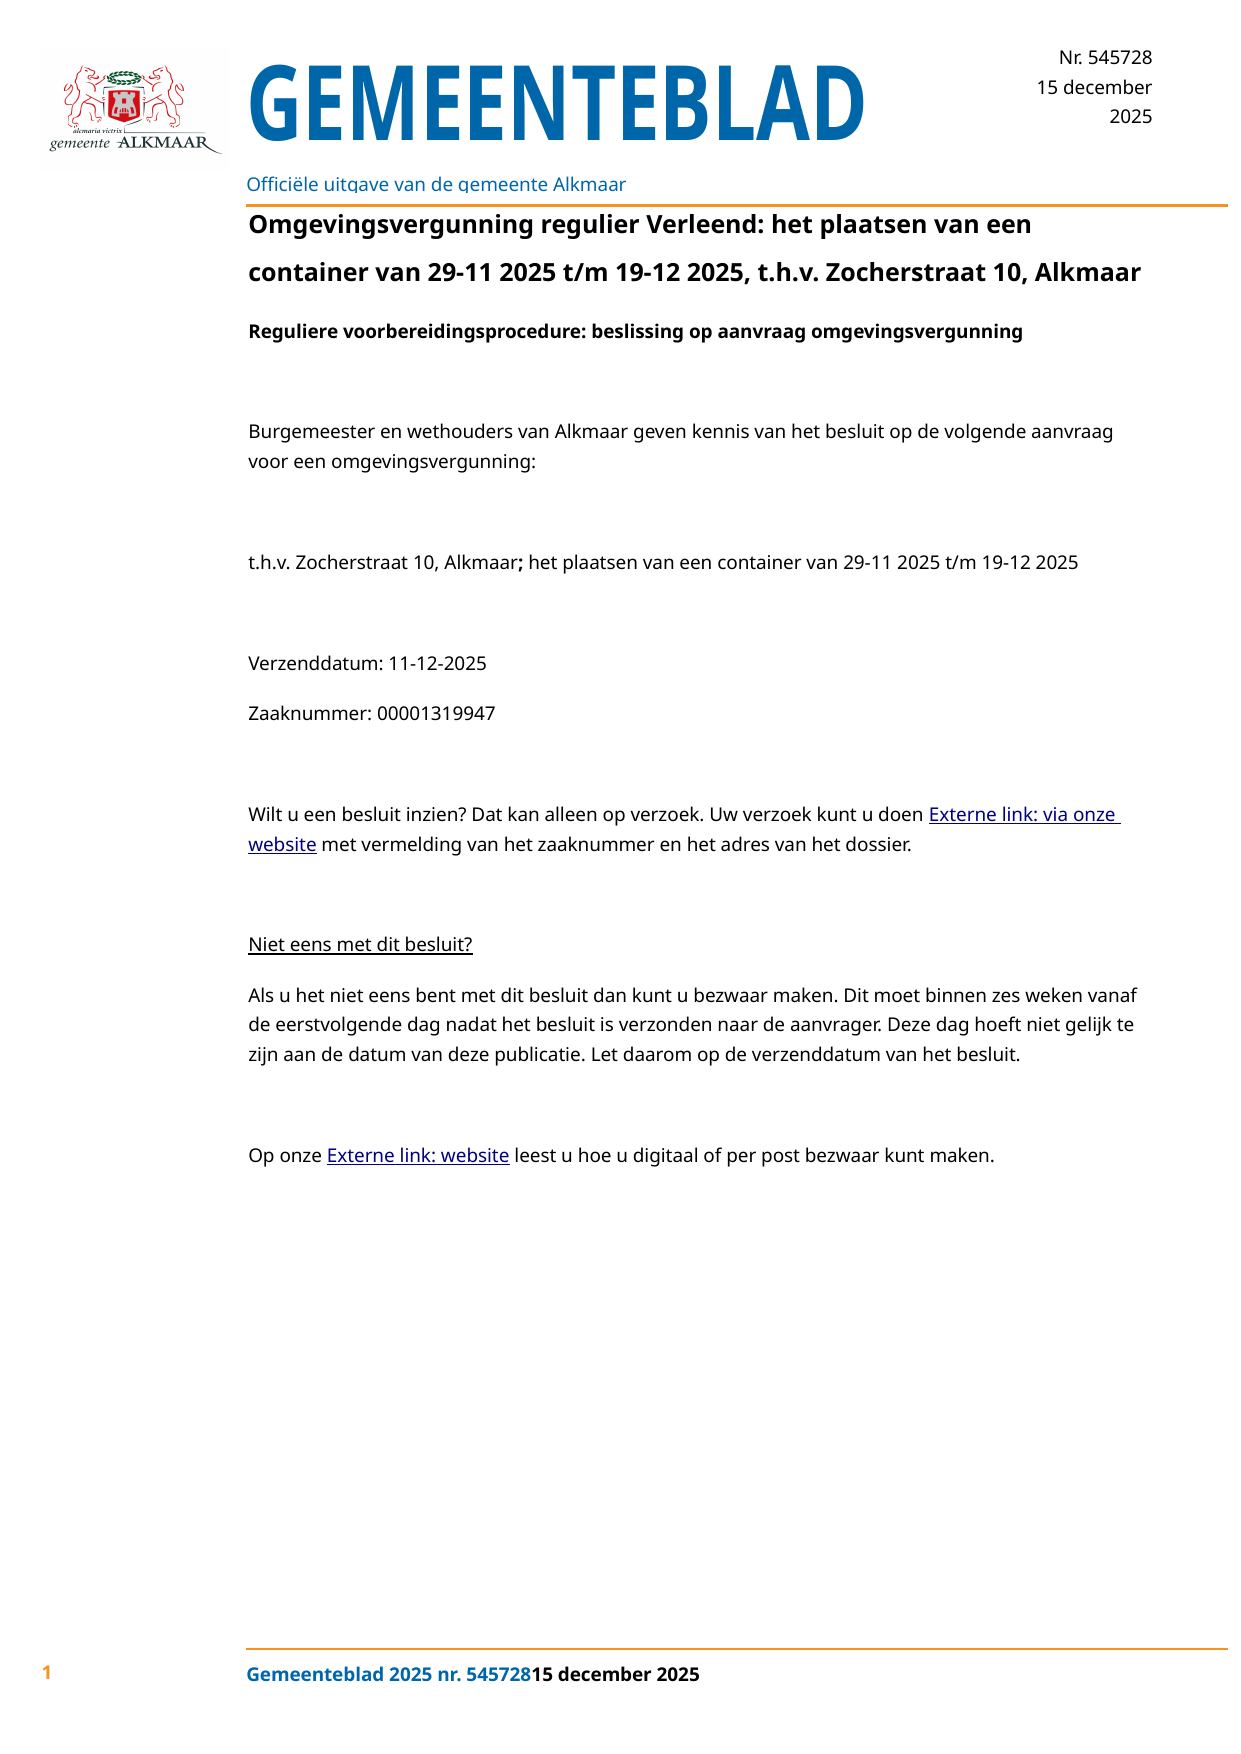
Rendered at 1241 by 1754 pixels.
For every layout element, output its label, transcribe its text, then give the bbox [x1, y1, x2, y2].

text Zaaknummer: 00001319947 [248, 700, 1152, 726]
text Op onze Externe link: website leest u hoe u digitaal of per post bezwaar kunt maken. [248, 1142, 1152, 1168]
text Wilt u een besluit inzien? Dat kan alleen op verzoek. Uw verzoek kunt u doen Externe link: via onze website met vermelding van het zaaknummer en het adres van het dossier. [248, 801, 1152, 857]
text Burgemeester en wethouders van Alkmaar geven kennis van het besluit op de volgende aanvraag voor een omgevingsvergunning: [248, 419, 1152, 474]
text Niet eens met dit besluit? [248, 932, 1152, 957]
picture [41, 47, 231, 172]
text Omgevingsvergunning regulier Verleend: het plaatsen van een container van 29-11 2025 t/m 19-12 2025, t.h.v. Zocherstraat 10, Alkmaar [248, 207, 1152, 288]
text Als u het niet eens bent met dit besluit dan kunt u bezwaar maken. Dit moet binnen zes weken vanaf de eerstvolgende dag nadat het besluit is verzonden naar de aanvrager. Deze dag hoeft niet gelijk te zijn aan de datum van deze publicatie. Let daarom op de verzenddatum van het besluit. [248, 982, 1152, 1067]
text t.h.v. Zocherstraat 10, Alkmaar; het plaatsen van een container van 29-11 2025 t/m 19-12 2025 [248, 549, 1152, 575]
text Reguliere voorbereidingsprocedure: beslissing op aanvraag omgevingsvergunning [248, 318, 1152, 344]
text Verzenddatum: 11-12-2025 [248, 650, 1152, 676]
